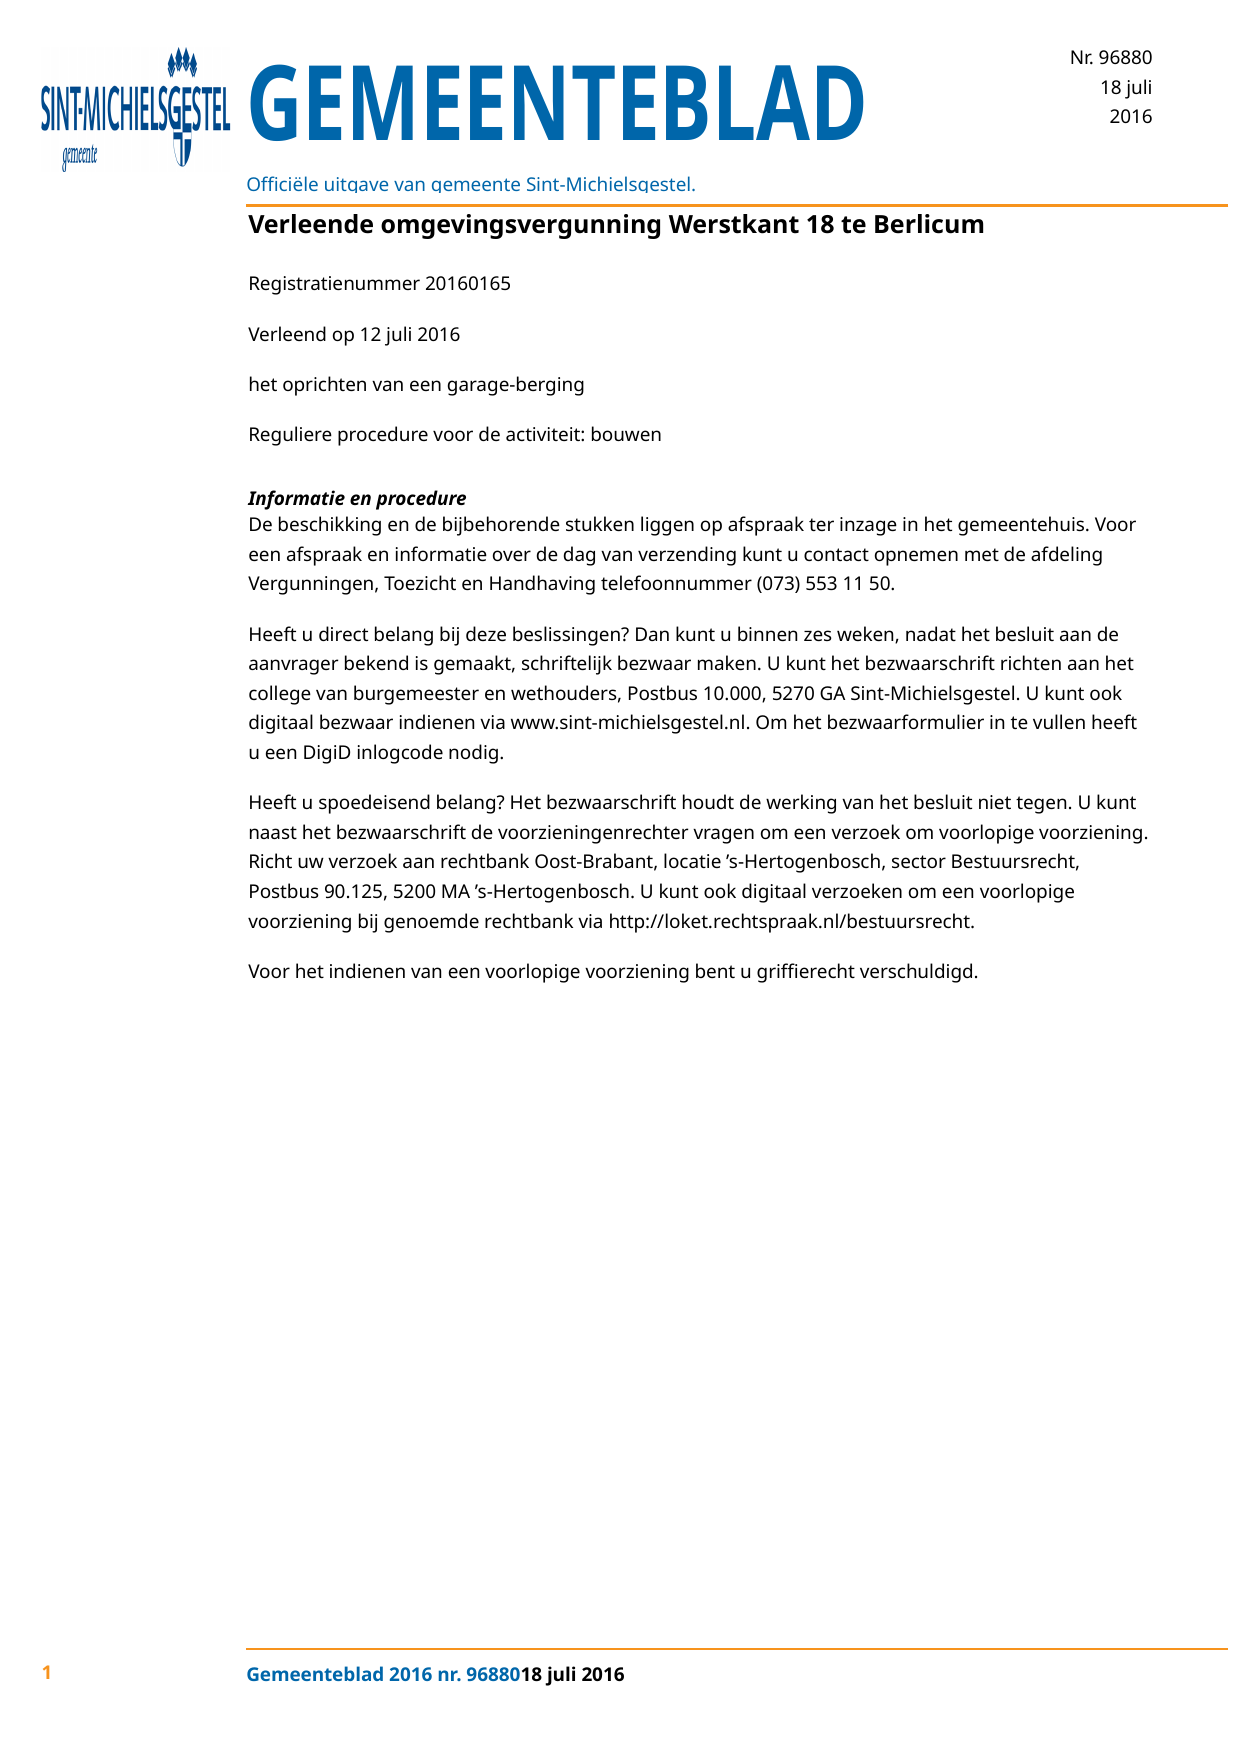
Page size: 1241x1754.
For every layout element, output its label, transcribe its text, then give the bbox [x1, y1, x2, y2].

picture [41, 47, 231, 172]
text Verleend op 12 juli 2016 [248, 321, 1152, 346]
text Registratienummer 20160165 [248, 270, 1152, 296]
text Heeft u spoedeisend belang? Het bezwaarschrift houdt de werking van het besluit niet tegen. U kunt naast het bezwaarschrift de voorzieningenrechter vragen om een verzoek om voorlopige voorziening. Richt uw verzoek aan rechtbank Oost-Brabant, locatie ’s-Hertogenbosch, sector Bestuursrecht, Postbus 90.125, 5200 MA ’s-Hertogenbosch. U kunt ook digitaal verzoeken om een voorlopige voorziening bij genoemde rechtbank via http://loket.rechtspraak.nl/bestuursrecht. [248, 789, 1152, 934]
text Reguliere procedure voor de activiteit: bouwen [248, 422, 1152, 447]
text De beschikking en de bijbehorende stukken liggen op afspraak ter inzage in het gemeentehuis. Voor een afspraak en informatie over de dag van verzending kunt u contact opnemen met de afdeling Vergunningen, Toezicht en Handhaving telefoonnummer (073) 553 11 50. [248, 511, 1152, 596]
text Verleende omgevingsvergunning Werstkant 18 te Berlicum [248, 207, 1152, 241]
text Voor het indienen van een voorlopige voorziening bent u griffierecht verschuldigd. [248, 958, 1152, 984]
text Informatie en procedure [248, 486, 1152, 511]
text het oprichten van een garage-berging [248, 371, 1152, 397]
text Heeft u direct belang bij deze beslissingen? Dan kunt u binnen zes weken, nadat het besluit aan de aanvrager bekend is gemaakt, schriftelijk bezwaar maken. U kunt het bezwaarschrift richten aan het college van burgemeester en wethouders, Postbus 10.000, 5270 GA Sint-Michielsgestel. U kunt ook digitaal bezwaar indienen via www.sint-michielsgestel.nl. Om het bezwaarformulier in te vullen heeft u een DigiD inlogcode nodig. [248, 621, 1152, 765]
